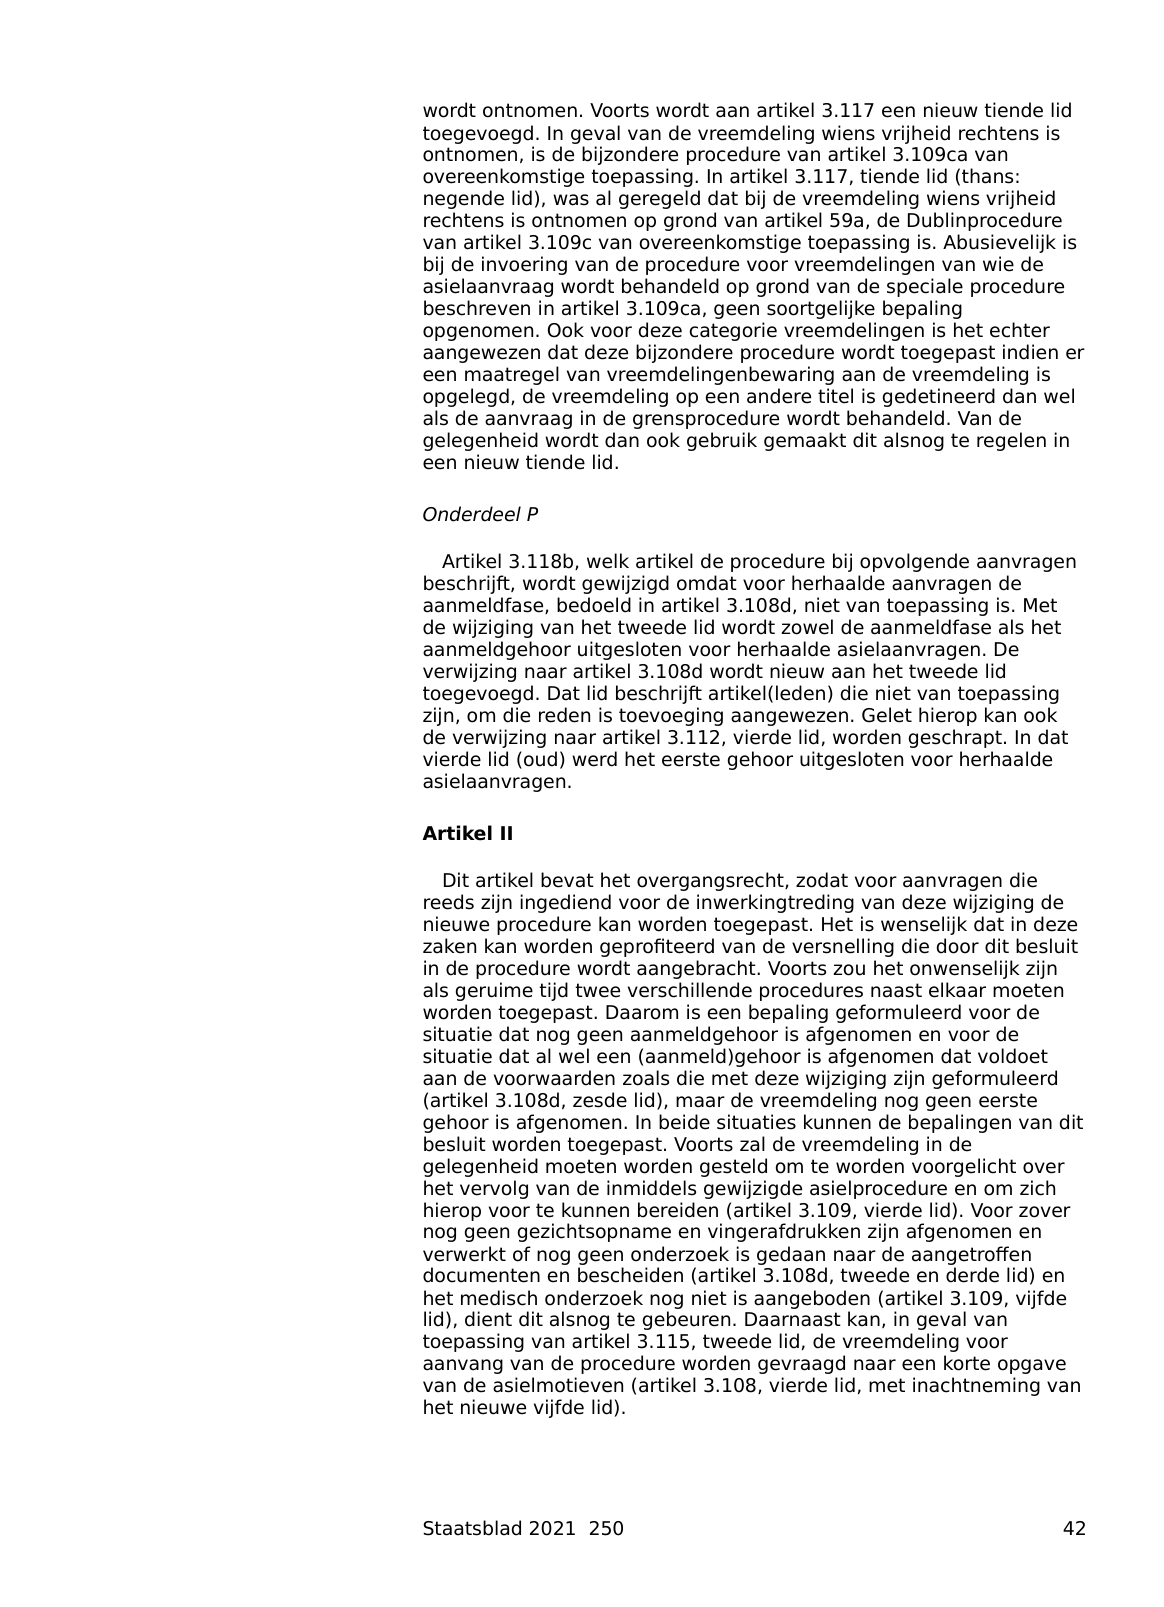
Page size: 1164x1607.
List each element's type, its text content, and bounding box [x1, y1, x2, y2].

text Artikel 3.118b, welk artikel de procedure bij opvolgende aanvragen beschrijft, wordt gewijzigd omdat voor herhaalde aanvragen de aanmeldfase, bedoeld in artikel 3.108d, niet van toepassing is. Met de wijziging van het tweede lid wordt zowel de aanmeldfase als het aanmeldgehoor uitgesloten voor herhaalde asielaanvragen. De verwijzing naar artikel 3.108d wordt nieuw aan het tweede lid toegevoegd. Dat lid beschrijft artikel(leden) die niet van toepassing zijn, om die reden is toevoeging aangewezen. Gelet hierop kan ook de verwijzing naar artikel 3.112, vierde lid, worden geschrapt. In dat vierde lid (oud) werd het eerste gehoor uitgesloten voor herhaalde asielaanvragen. [422, 551, 1087, 793]
text Dit artikel bevat het overgangsrecht, zodat voor aanvragen die reeds zijn ingediend voor de inwerkingtreding van deze wijziging de nieuwe procedure kan worden toegepast. Het is wenselijk dat in deze zaken kan worden geprofiteerd van de versnelling die door dit besluit in de procedure wordt aangebracht. Voorts zou het onwenselijk zijn als geruime tijd twee verschillende procedures naast elkaar moeten worden toegepast. Daarom is een bepaling geformuleerd voor de situatie dat nog geen aanmeldgehoor is afgenomen en voor de situatie dat al wel een (aanmeld)gehoor is afgenomen dat voldoet aan de voorwaarden zoals die met deze wijziging zijn geformuleerd (artikel 3.108d, zesde lid), maar de vreemdeling nog geen eerste gehoor is afgenomen. In beide situaties kunnen de bepalingen van dit besluit worden toegepast. Voorts zal de vreemdeling in de gelegenheid moeten worden gesteld om te worden voorgelicht over het vervolg van de inmiddels gewijzigde asielprocedure en om zich hierop voor te kunnen bereiden (artikel 3.109, vierde lid). Voor zover nog geen gezichtsopname en vingerafdrukken zijn afgenomen en verwerkt of nog geen onderzoek is gedaan naar de aangetroffen documenten en bescheiden (artikel 3.108d, tweede en derde lid) en het medisch onderzoek nog niet is aangeboden (artikel 3.109, vijfde lid), dient dit alsnog te gebeuren. Daarnaast kan, in geval van toepassing van artikel 3.115, tweede lid, de vreemdeling voor aanvang van de procedure worden gevraagd naar een korte opgave van de asielmotieven (artikel 3.108, vierde lid, met inachtneming van het nieuwe vijfde lid). [422, 870, 1087, 1419]
subtitle Artikel II [422, 823, 1087, 845]
text wordt ontnomen. Voorts wordt aan artikel 3.117 een nieuw tiende lid toegevoegd. In geval van de vreemdeling wiens vrijheid rechtens is ontnomen, is de bijzondere procedure van artikel 3.109ca van overeenkomstige toepassing. In artikel 3.117, tiende lid (thans: negende lid), was al geregeld dat bij de vreemdeling wiens vrijheid rechtens is ontnomen op grond van artikel 59a, de Dublinprocedure van artikel 3.109c van overeenkomstige toepassing is. Abusievelijk is bij de invoering van de procedure voor vreemdelingen van wie de asielaanvraag wordt behandeld op grond van de speciale procedure beschreven in artikel 3.109ca, geen soortgelijke bepaling opgenomen. Ook voor deze categorie vreemdelingen is het echter aangewezen dat deze bijzondere procedure wordt toegepast indien er een maatregel van vreemdelingenbewaring aan de vreemdeling is opgelegd, de vreemdeling op een andere titel is gedetineerd dan wel als de aanvraag in de grensprocedure wordt behandeld. Van de gelegenheid wordt dan ook gebruik gemaakt dit alsnog te regelen in een nieuw tiende lid. [422, 100, 1087, 474]
subtitle Onderdeel P [422, 504, 1087, 526]
